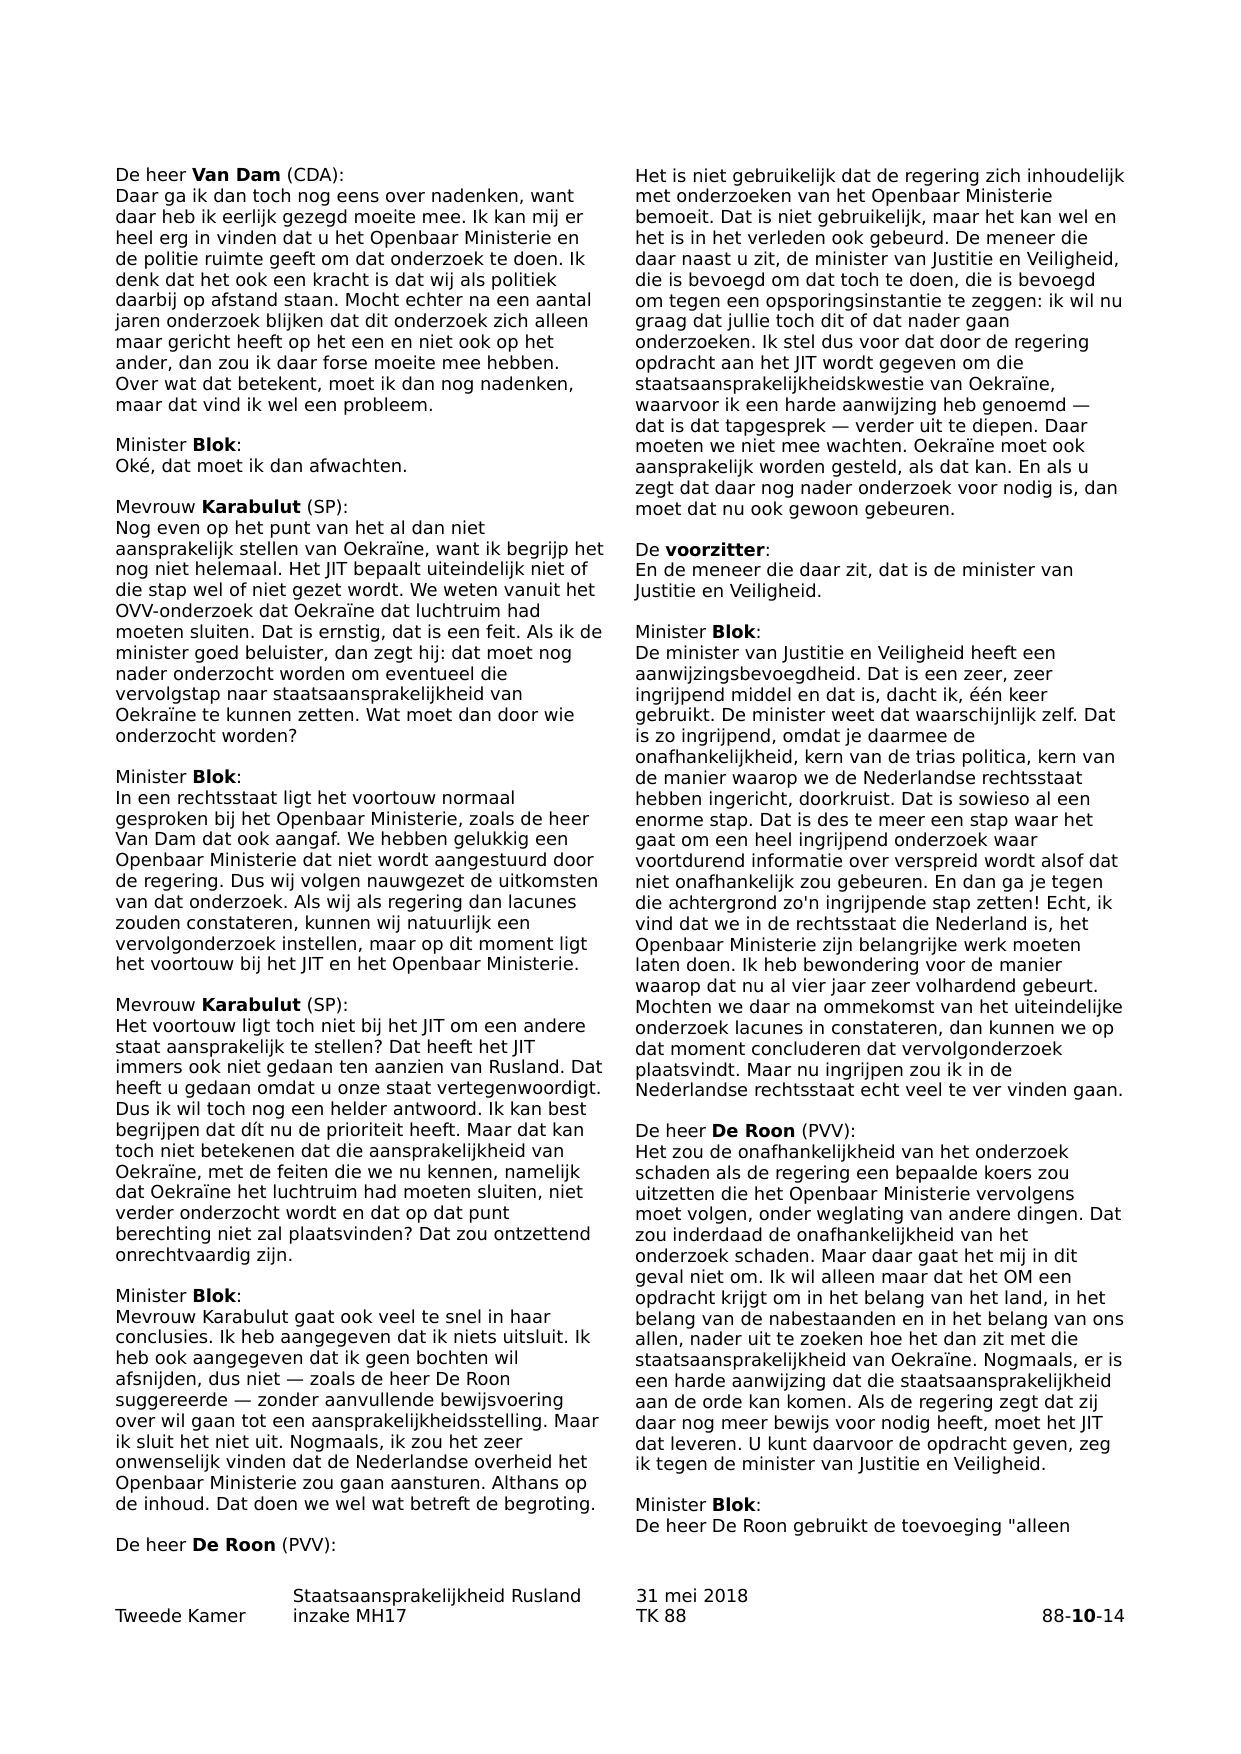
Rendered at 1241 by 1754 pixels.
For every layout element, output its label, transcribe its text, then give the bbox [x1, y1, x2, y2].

text Minister Blok: [115, 435, 605, 456]
text Minister Blok: [635, 1495, 1125, 1516]
text Mevrouw Karabulut (SP): [115, 497, 605, 517]
text De minister van Justitie en Veiligheid heeft een aanwijzingsbevoegdheid. Dat is een zeer, zeer ingrijpend middel en dat is, dacht ik, één keer gebruikt. De minister weet dat waarschijnlijk zelf. Dat is zo ingrijpend, omdat je daarmee de onafhankelijkheid, kern van de trias politica, kern van de manier waarop we de Nederlandse rechtsstaat hebben ingericht, doorkruist. Dat is sowieso al een enorme stap. Dat is des te meer een stap waar het gaat om een heel ingrijpend onderzoek waar voortdurend informatie over verspreid wordt alsof dat niet onafhankelijk zou gebeuren. En dan ga je tegen die achtergrond zo'n ingrijpende stap zetten! Echt, ik vind dat we in de rechtsstaat die Nederland is, het Openbaar Ministerie zijn belangrijke werk moeten laten doen. Ik heb bewondering voor de manier waarop dat nu al vier jaar zeer volhardend gebeurt. Mochten we daar na ommekomst van het uiteindelijke onderzoek lacunes in constateren, dan kunnen we op dat moment concluderen dat vervolgonderzoek plaatsvindt. Maar nu ingrijpen zou ik in de Nederlandse rechtsstaat echt veel te ver vinden gaan. [635, 643, 1125, 1101]
text Minister Blok: [115, 1286, 605, 1306]
text Minister Blok: [115, 767, 605, 787]
text Oké, dat moet ik dan afwachten. [115, 456, 605, 477]
text Nog even op het punt van het al dan niet aansprakelijk stellen van Oekraïne, want ik begrijp het nog niet helemaal. Het JIT bepaalt uiteindelijk niet of die stap wel of niet gezet wordt. We weten vanuit het OVV-onderzoek dat Oekraïne dat luchtruim had moeten sluiten. Dat is ernstig, dat is een feit. Als ik de minister goed beluister, dan zegt hij: dat moet nog nader onderzocht worden om eventueel die vervolgstap naar staatsaansprakelijkheid van Oekraïne te kunnen zetten. Wat moet dan door wie onderzocht worden? [115, 517, 605, 747]
text En de meneer die daar zit, dat is de minister van Justitie en Veiligheid. [635, 560, 1125, 602]
text Minister Blok: [635, 622, 1125, 643]
text Het is niet gebruikelijk dat de regering zich inhoudelijk met onderzoeken van het Openbaar Ministerie bemoeit. Dat is niet gebruikelijk, maar het kan wel en het is in het verleden ook gebeurd. De meneer die daar naast u zit, de minister van Justitie en Veiligheid, die is bevoegd om dat toch te doen, die is bevoegd om tegen een opsporingsinstantie te zeggen: ik wil nu graag dat jullie toch dit of dat nader gaan onderzoeken. Ik stel dus voor dat door de regering opdracht aan het JIT wordt gegeven om die staatsaansprakelijkheidskwestie van Oekraïne, waarvoor ik een harde aanwijzing heb genoemd — dat is dat tapgesprek — verder uit te diepen. Daar moeten we niet mee wachten. Oekraïne moet ook aansprakelijk worden gesteld, als dat kan. En als u zegt dat daar nog nader onderzoek voor nodig is, dan moet dat nu ook gewoon gebeuren. [635, 165, 1125, 519]
text Het voortouw ligt toch niet bij het JIT om een andere staat aansprakelijk te stellen? Dat heeft het JIT immers ook niet gedaan ten aanzien van Rusland. Dat heeft u gedaan omdat u onze staat vertegenwoordigt. Dus ik wil toch nog een helder antwoord. Ik kan best begrijpen dat dít nu de prioriteit heeft. Maar dat kan toch niet betekenen dat die aansprakelijkheid van Oekraïne, met de feiten die we nu kennen, namelijk dat Oekraïne het luchtruim had moeten sluiten, niet verder onderzocht wordt en dat op dat punt berechting niet zal plaatsvinden? Dat zou ontzettend onrechtvaardig zijn. [115, 1016, 605, 1266]
text De heer De Roon gebruikt de toevoeging "alleen [635, 1516, 1125, 1537]
text De heer Van Dam (CDA): [115, 165, 605, 186]
text Daar ga ik dan toch nog eens over nadenken, want daar heb ik eerlijk gezegd moeite mee. Ik kan mij er heel erg in vinden dat u het Openbaar Ministerie en de politie ruimte geeft om dat onderzoek te doen. Ik denk dat het ook een kracht is dat wij als politiek daarbij op afstand staan. Mocht echter na een aantal jaren onderzoek blijken dat dit onderzoek zich alleen maar gericht heeft op het een en niet ook op het ander, dan zou ik daar forse moeite mee hebben. Over wat dat betekent, moet ik dan nog nadenken, maar dat vind ik wel een probleem. [115, 186, 605, 415]
text Het zou de onafhankelijkheid van het onderzoek schaden als de regering een bepaalde koers zou uitzetten die het Openbaar Ministerie vervolgens moet volgen, onder weglating van andere dingen. Dat zou inderdaad de onafhankelijkheid van het onderzoek schaden. Maar daar gaat het mij in dit geval niet om. Ik wil alleen maar dat het OM een opdracht krijgt om in het belang van het land, in het belang van de nabestaanden en in het belang van ons allen, nader uit te zoeken hoe het dan zit met die staatsaansprakelijkheid van Oekraïne. Nogmaals, er is een harde aanwijzing dat die staatsaansprakelijkheid aan de orde kan komen. Als de regering zegt dat zij daar nog meer bewijs voor nodig heeft, moet het JIT dat leveren. U kunt daarvoor de opdracht geven, zeg ik tegen de minister van Justitie en Veiligheid. [635, 1142, 1125, 1475]
text Mevrouw Karabulut (SP): [115, 995, 605, 1016]
text Mevrouw Karabulut gaat ook veel te snel in haar conclusies. Ik heb aangegeven dat ik niets uitsluit. Ik heb ook aangegeven dat ik geen bochten wil afsnijden, dus niet — zoals de heer De Roon suggereerde — zonder aanvullende bewijsvoering over wil gaan tot een aansprakelijkheidsstelling. Maar ik sluit het niet uit. Nogmaals, ik zou het zeer onwenselijk vinden dat de Nederlandse overheid het Openbaar Ministerie zou gaan aansturen. Althans op de inhoud. Dat doen we wel wat betreft de begroting. [115, 1306, 605, 1515]
text In een rechtsstaat ligt het voortouw normaal gesproken bij het Openbaar Ministerie, zoals de heer Van Dam dat ook aangaf. We hebben gelukkig een Openbaar Ministerie dat niet wordt aangestuurd door de regering. Dus wij volgen nauwgezet de uitkomsten van dat onderzoek. Als wij als regering dan lacunes zouden constateren, kunnen wij natuurlijk een vervolgonderzoek instellen, maar op dit moment ligt het voortouw bij het JIT en het Openbaar Ministerie. [115, 787, 605, 975]
text De voorzitter: [635, 539, 1125, 560]
text De heer De Roon (PVV): [115, 1535, 605, 1555]
text De heer De Roon (PVV): [635, 1121, 1125, 1142]
